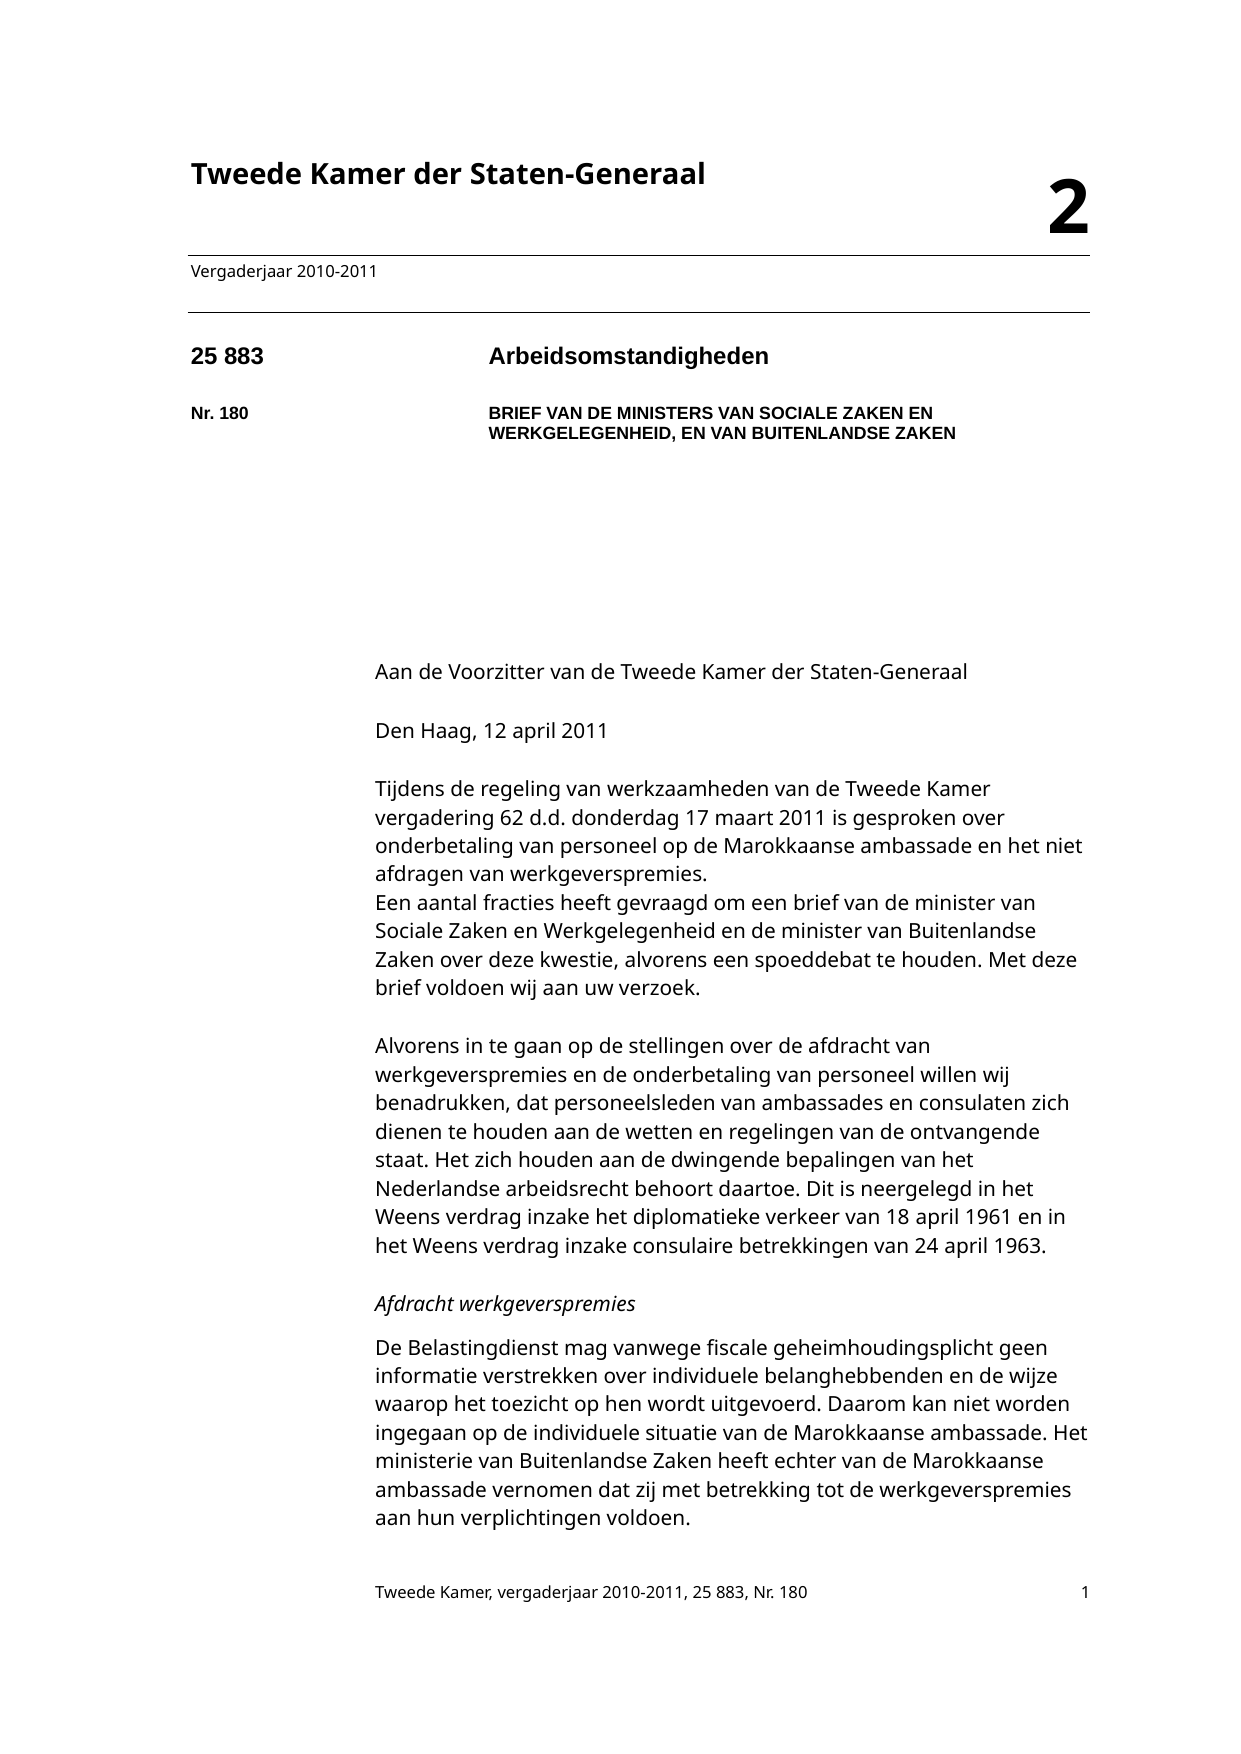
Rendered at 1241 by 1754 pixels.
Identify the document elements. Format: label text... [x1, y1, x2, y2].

table_cell 25 883 [188, 339, 485, 399]
table_cell Vergaderjaar 2010-2011 [188, 256, 485, 312]
table_cell BRIEF VAN DE MINISTERS VAN SOCIALE ZAKEN EN WERKGELEGENHEID, EN VAN BUITENLANDSE ZAKEN [485, 399, 1090, 539]
table_header Tweede Kamer der Staten-Generaal [188, 150, 909, 255]
text De Belastingdienst mag vanwege fiscale geheimhoudingsplicht geen informatie verstrekken over individuele belanghebbenden en de wijze waarop het toezicht op hen wordt uitgevoerd. Daarom kan niet worden ingegaan op de individuele situatie van de Marokkaanse ambassade. Het ministerie van Buitenlandse Zaken heeft echter van de Marokkaanse ambassade vernomen dat zij met betrekking tot de werkgeverspremies aan hun verplichtingen voldoen. [375, 1333, 1090, 1532]
text Den Haag, 12 april 2011 [375, 716, 1090, 744]
text Alvorens in te gaan op de stellingen over de afdracht van werkgeverspremies en de onderbetaling van personeel willen wij benadrukken, dat personeelsleden van ambassades en consulaten zich dienen te houden aan de wetten en regelingen van de ontvangende staat. Het zich houden aan de dwingende bepalingen van het Nederlandse arbeidsrecht behoort daartoe. Dit is neergelegd in het Weens verdrag inzake het diplomatieke verkeer van 18 april 1961 en in het Weens verdrag inzake consulaire betrekkingen van 24 april 1963. [375, 1032, 1090, 1259]
text Aan de Voorzitter van de Tweede Kamer der Staten-Generaal [375, 657, 1090, 686]
table_cell [485, 256, 1090, 312]
table_cell Nr. 180 [188, 399, 485, 539]
table_header 2 [910, 150, 1090, 255]
text Een aantal fracties heeft gevraagd om een brief van de minister van Sociale Zaken en Werkgelegenheid en de minister van Buitenlandse Zaken over deze kwestie, alvorens een spoeddebat te houden. Met deze brief voldoen wij aan uw verzoek. [375, 888, 1090, 1002]
table_cell Arbeidsomstandigheden [485, 339, 1090, 399]
table_cell [188, 313, 485, 339]
table_cell [485, 313, 1090, 339]
text Tijdens de regeling van werkzaamheden van de Tweede Kamer vergadering 62 d.d. donderdag 17 maart 2011 is gesproken over onderbetaling van personeel op de Marokkaanse ambassade en het niet afdragen van werkgeverspremies. [375, 774, 1090, 888]
text Afdracht werkgeverspremies [375, 1289, 1090, 1318]
